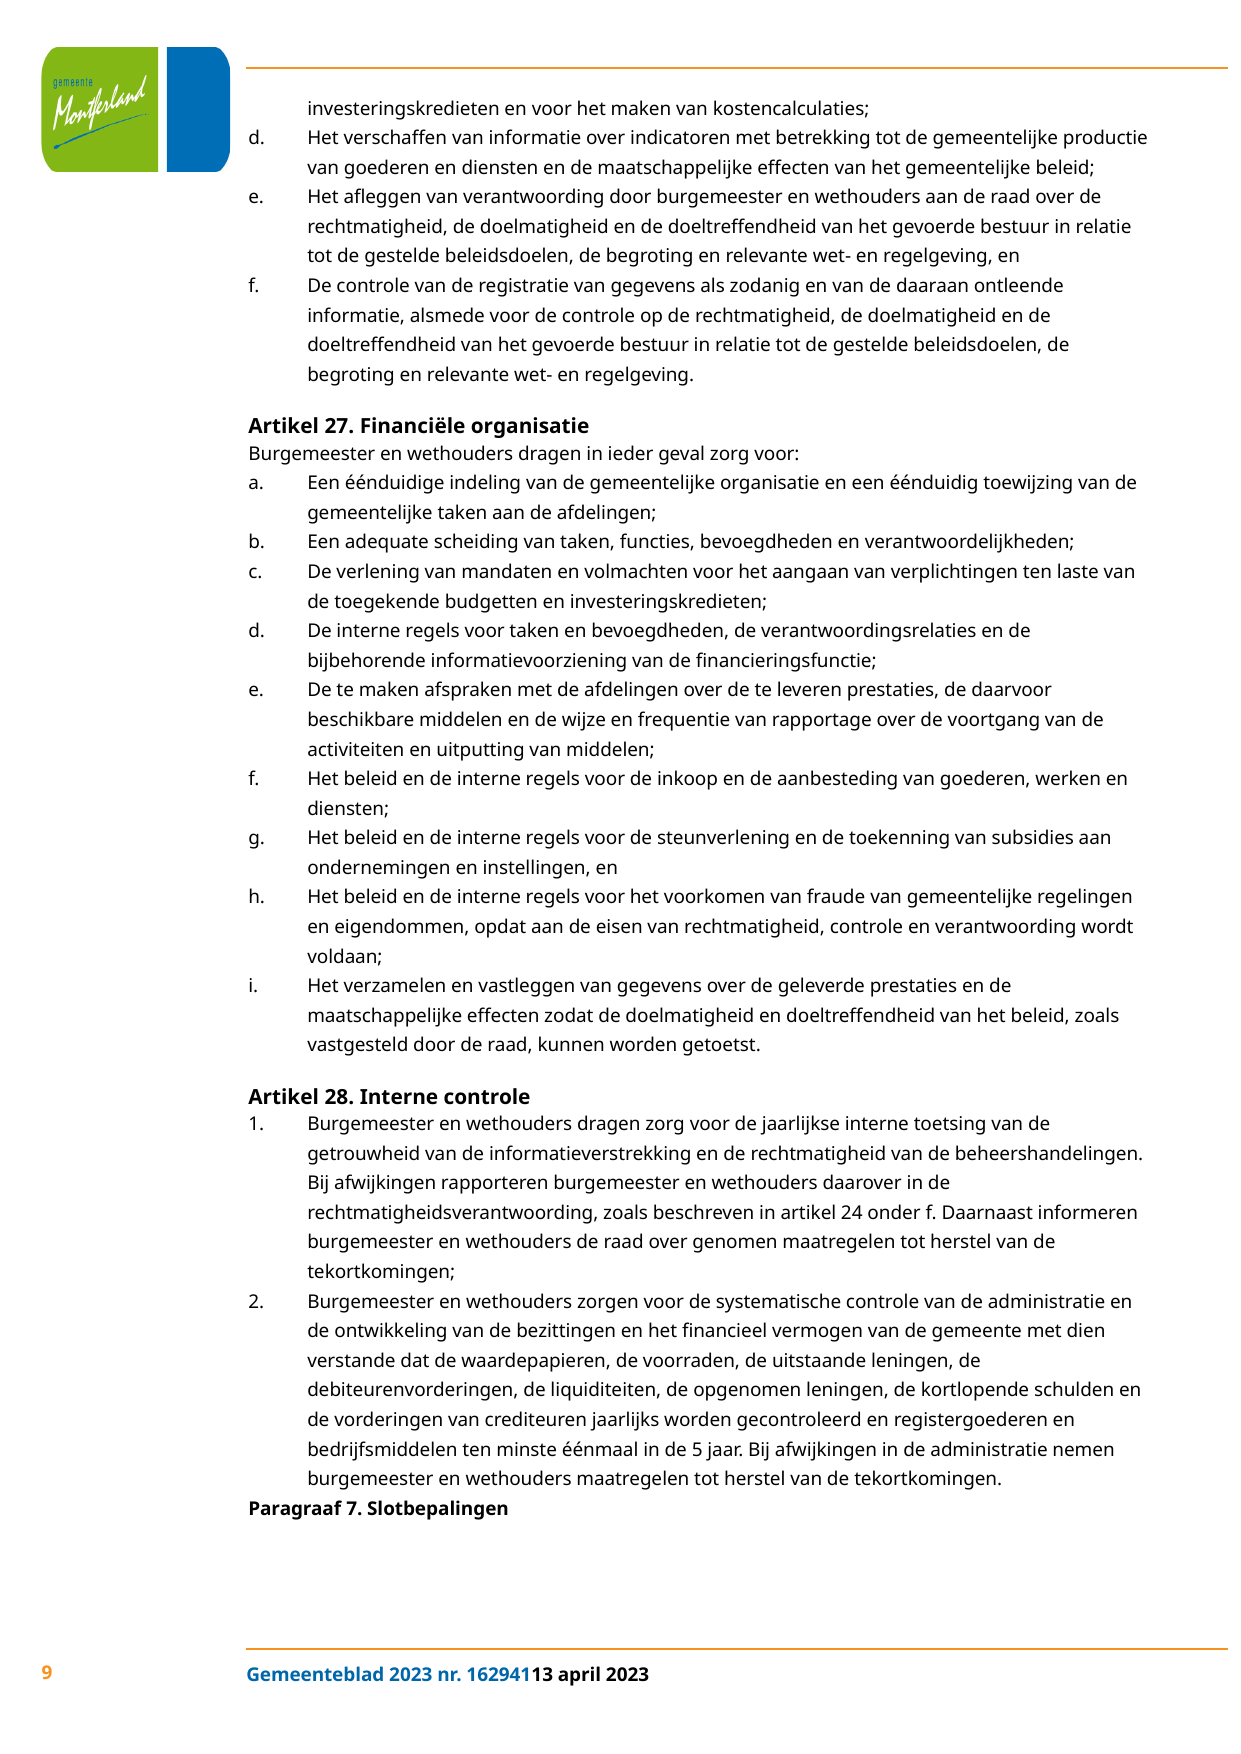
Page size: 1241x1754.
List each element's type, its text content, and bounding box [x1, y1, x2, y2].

list De verlening van mandaten en volmachten voor het aangaan van verplichtingen ten laste van de toegekende budgetten en investeringskredieten; [248, 558, 1152, 613]
list Een adequate scheiding van taken, functies, bevoegdheden en verantwoordelijkheden; [248, 529, 1152, 554]
text Artikel 27. Financiële organisatie [248, 411, 1152, 440]
list Het beleid en de interne regels voor de inkoop en de aanbesteding van goederen, werken en diensten; [248, 765, 1152, 821]
text Paragraaf 7. Slotbepalingen [248, 1495, 1152, 1521]
list Het verzamelen en vastleggen van gegevens over de geleverde prestaties en de maatschappelijke effecten zodat de doelmatigheid en doeltreffendheid van het beleid, zoals vastgesteld door de raad, kunnen worden getoetst. [248, 972, 1152, 1057]
list Het beleid en de interne regels voor het voorkomen van fraude van gemeentelijke regelingen en eigendommen, opdat aan de eisen van rechtmatigheid, controle en verantwoording wordt voldaan; [248, 884, 1152, 968]
text Artikel 28. Interne controle [248, 1082, 1152, 1110]
list De te maken afspraken met de afdelingen over de te leveren prestaties, de daarvoor beschikbare middelen en de wijze en frequentie van rapportage over de voortgang van de activiteiten en uitputting van middelen; [248, 677, 1152, 761]
list Het verschaffen van informatie over indicatoren met betrekking tot de gemeentelijke productie van goederen en diensten en de maatschappelijke effecten van het gemeentelijke beleid; [248, 124, 1152, 180]
list De interne regels voor taken en bevoegdheden, de verantwoordingsrelaties en de bijbehorende informatievoorziening van de financieringsfunctie; [248, 617, 1152, 673]
list De controle van de registratie van gegevens als zodanig en van de daaraan ontleende informatie, alsmede voor de controle op de rechtmatigheid, de doelmatigheid en de doeltreffendheid van het gevoerde bestuur in relatie tot de gestelde beleidsdoelen, de begroting en relevante wet- en regelgeving. [248, 272, 1152, 387]
list Een éénduidige indeling van de gemeentelijke organisatie en een éénduidig toewijzing van de gemeentelijke taken aan de afdelingen; [248, 469, 1152, 525]
list Het afleggen van verantwoording door burgemeester en wethouders aan de raad over de rechtmatigheid, de doelmatigheid en de doeltreffendheid van het gevoerde bestuur in relatie tot de gestelde beleidsdoelen, de begroting en relevante wet- en regelgeving, en [248, 183, 1152, 268]
picture [41, 47, 231, 172]
list Burgemeester en wethouders zorgen voor de systematische controle van de administratie en de ontwikkeling van de bezittingen en het financieel vermogen van de gemeente met dien verstande dat de waardepapieren, de voorraden, de uitstaande leningen, de debiteurenvorderingen, de liquiditeiten, de opgenomen leningen, de kortlopende schulden en de vorderingen van crediteuren jaarlijks worden gecontroleerd en registergoederen en bedrijfsmiddelen ten minste éénmaal in de 5 jaar. Bij afwijkingen in de administratie nemen burgemeester en wethouders maatregelen tot herstel van de tekortkomingen. [248, 1288, 1152, 1491]
text Burgemeester en wethouders dragen in ieder geval zorg voor: [248, 440, 1152, 466]
list Burgemeester en wethouders dragen zorg voor de jaarlijkse interne toetsing van de getrouwheid van de informatieverstrekking en de rechtmatigheid van de beheershandelingen. Bij afwijkingen rapporteren burgemeester en wethouders daarover in de rechtmatigheidsverantwoording, zoals beschreven in artikel 24 onder f. Daarnaast informeren burgemeester en wethouders de raad over genomen maatregelen tot herstel van de tekortkomingen; [248, 1110, 1152, 1284]
list investeringskredieten en voor het maken van kostencalculaties; [248, 95, 1152, 121]
list Het beleid en de interne regels voor de steunverlening en de toekenning van subsidies aan ondernemingen en instellingen, en [248, 824, 1152, 880]
